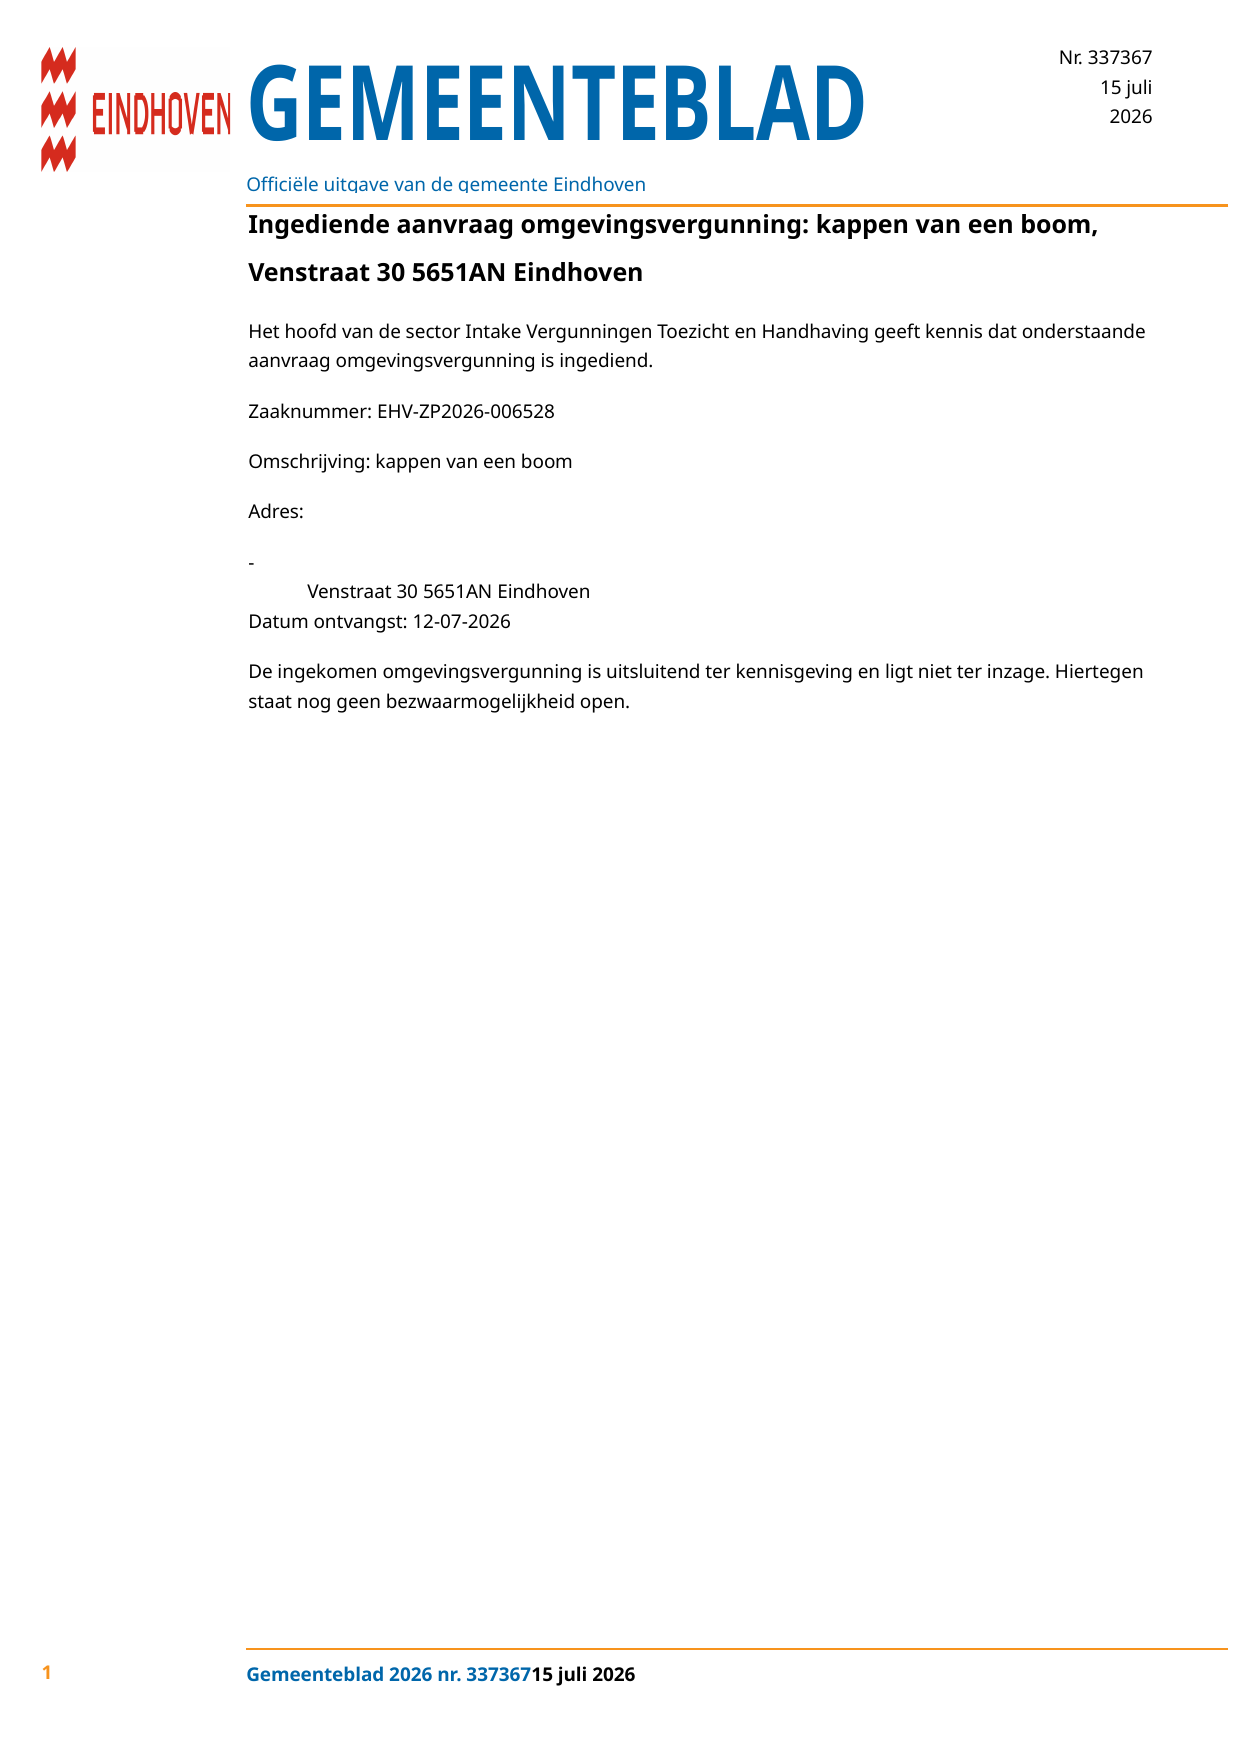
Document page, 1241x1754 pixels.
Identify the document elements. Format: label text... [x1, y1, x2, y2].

list Venstraat 30 5651AN Eindhoven [248, 579, 1152, 604]
text Zaaknummer: EHV-ZP2026-006528 [248, 398, 1152, 424]
text Omschrijving: kappen van een boom [248, 448, 1152, 474]
text Adres: [248, 499, 1152, 524]
text De ingekomen omgevingsvergunning is uitsluitend ter kennisgeving en ligt niet ter inzage. Hiertegen staat nog geen bezwaarmogelijkheid open. [248, 659, 1152, 714]
text Ingediende aanvraag omgevingsvergunning: kappen van een boom, Venstraat 30 5651AN Eindhoven [248, 207, 1152, 288]
text Het hoofd van de sector Intake Vergunningen Toezicht en Handhaving geeft kennis dat onderstaande aanvraag omgevingsvergunning is ingediend. [248, 318, 1152, 373]
picture [41, 47, 231, 172]
text Datum ontvangst: 12-07-2026 [248, 608, 1152, 634]
